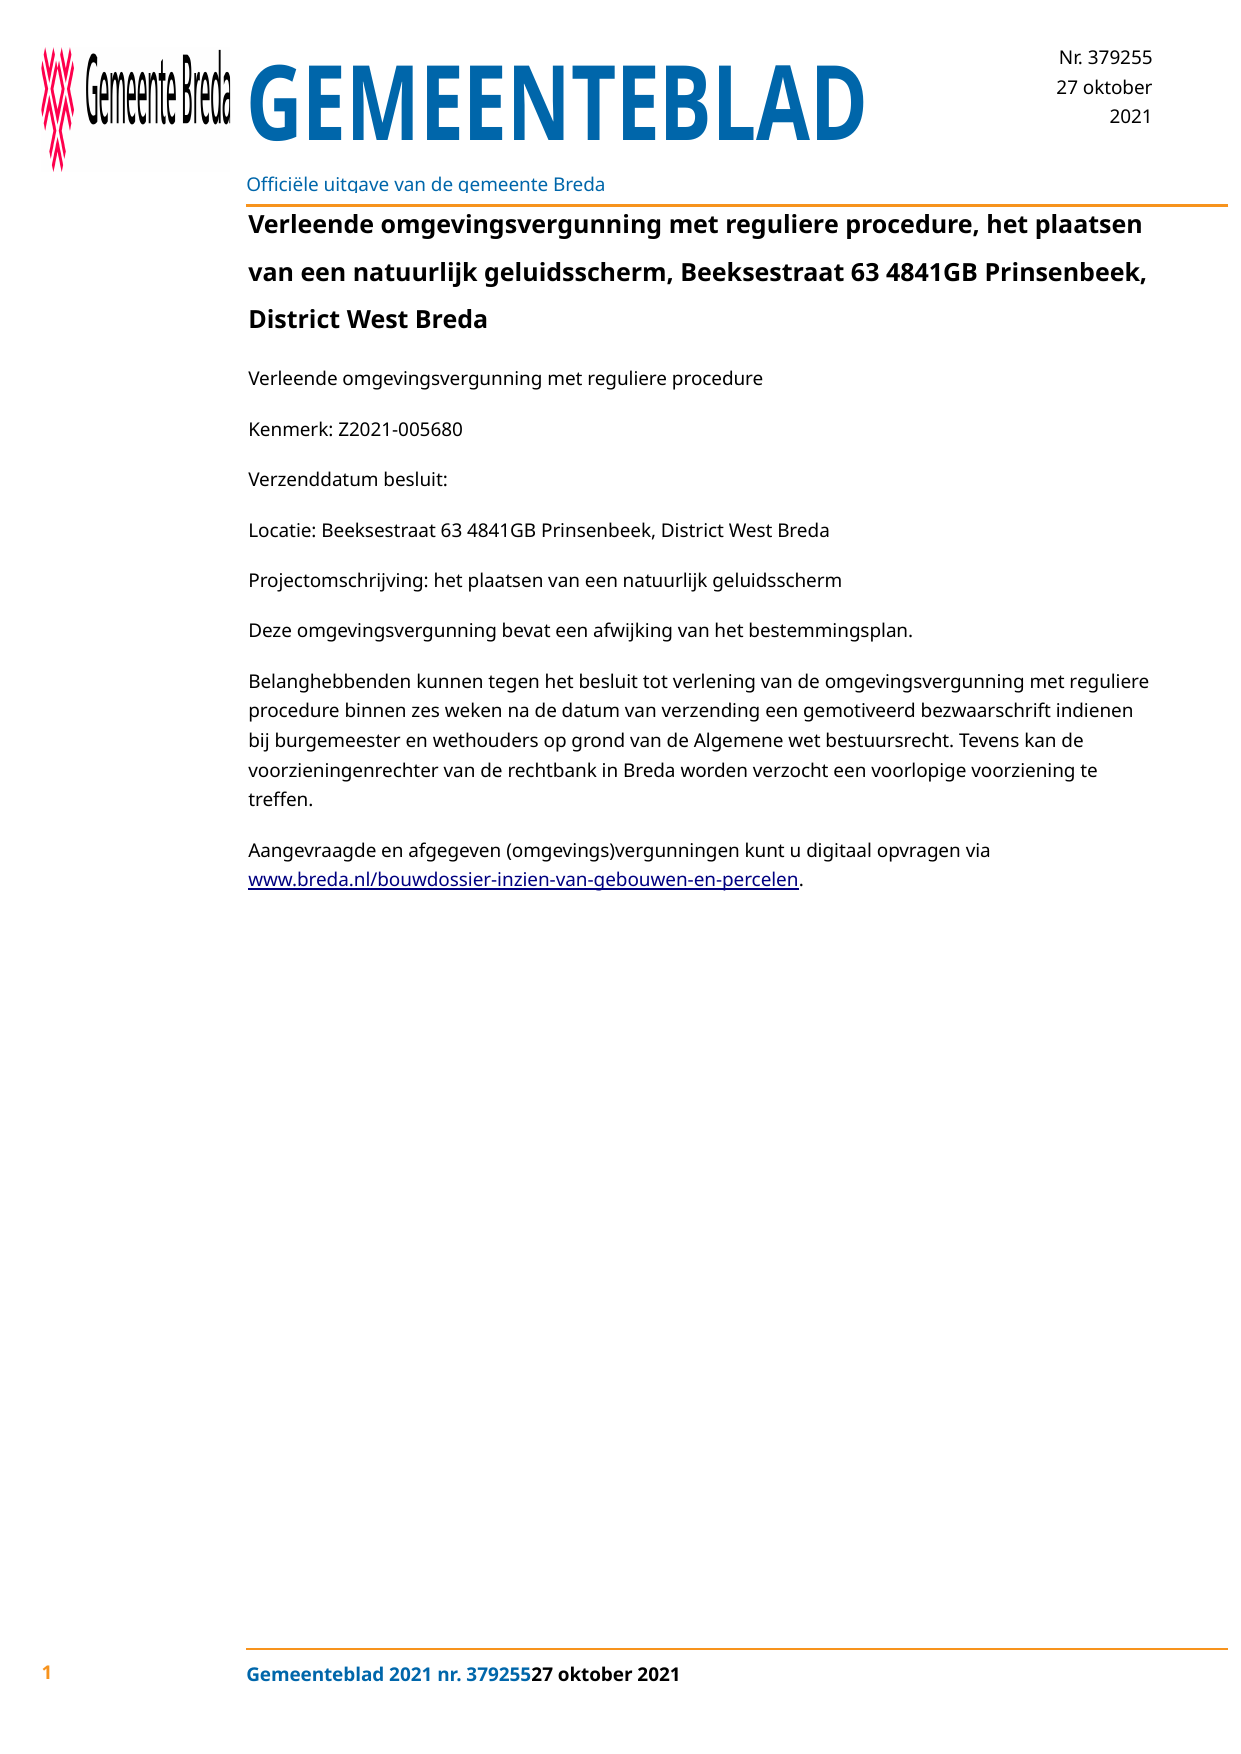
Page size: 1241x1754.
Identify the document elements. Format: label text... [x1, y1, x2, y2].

text Kenmerk: Z2021-005680 [248, 416, 1152, 442]
picture [41, 47, 231, 172]
text Verleende omgevingsvergunning met reguliere procedure [248, 366, 1152, 391]
text Aangevraagde en afgegeven (omgevings)vergunningen kunt u digitaal opvragen via www.breda.nl/bouwdossier-inzien-van-gebouwen-en-percelen. [248, 837, 1152, 892]
text Locatie: Beeksestraat 63 4841GB Prinsenbeek, District West Breda [248, 517, 1152, 542]
text Deze omgevingsvergunning bevat een afwijking van het bestemmingsplan. [248, 618, 1152, 643]
text Projectomschrijving: het plaatsen van een natuurlijk geluidsscherm [248, 567, 1152, 593]
text Verzenddatum besluit: [248, 466, 1152, 492]
text Belanghebbenden kunnen tegen het besluit tot verlening van de omgevingsvergunning met reguliere procedure binnen zes weken na de datum van verzending een gemotiveerd bezwaarschrift indienen bij burgemeester en wethouders op grond van de Algemene wet bestuursrecht. Tevens kan de voorzieningenrechter van de rechtbank in Breda worden verzocht een voorlopige voorziening te treffen. [248, 668, 1152, 812]
text Verleende omgevingsvergunning met reguliere procedure, het plaatsen van een natuurlijk geluidsscherm, Beeksestraat 63 4841GB Prinsenbeek, District West Breda [248, 207, 1152, 336]
